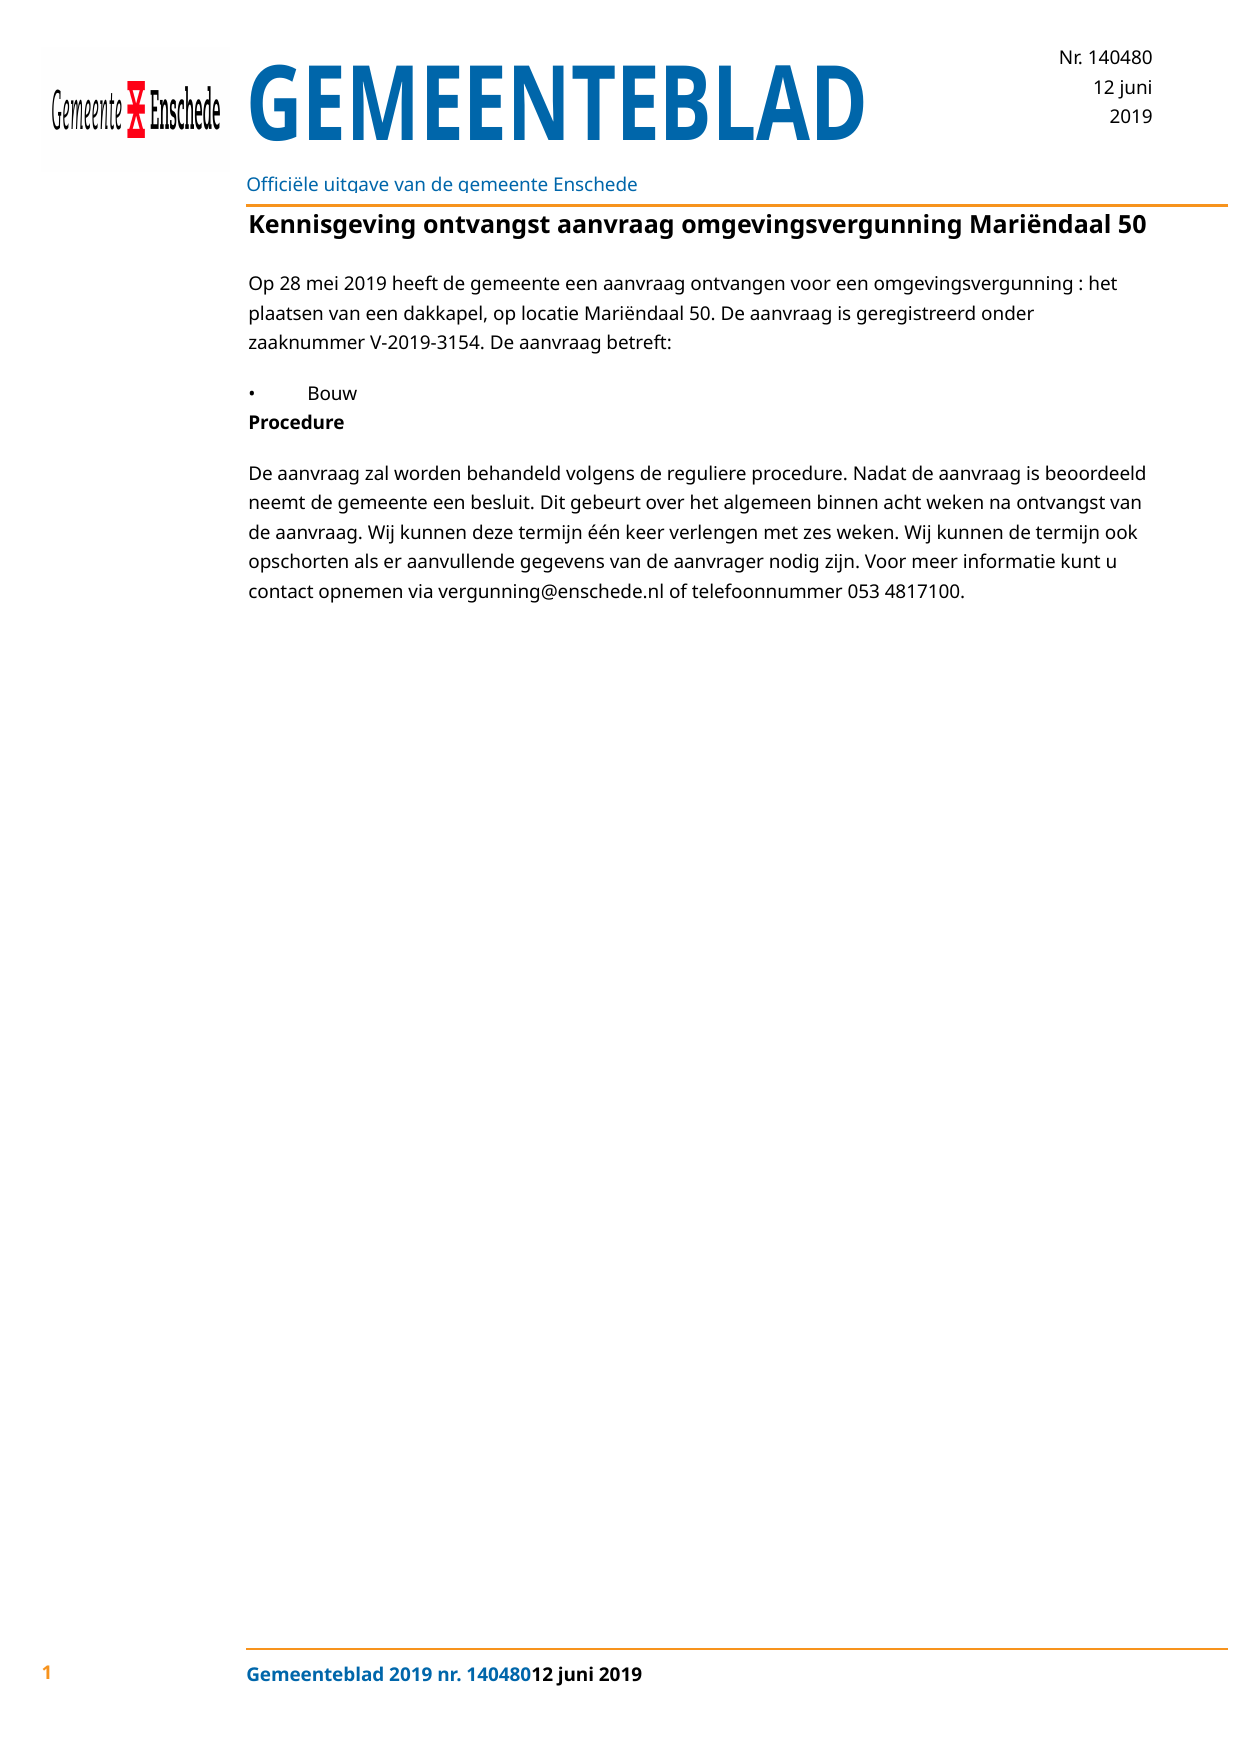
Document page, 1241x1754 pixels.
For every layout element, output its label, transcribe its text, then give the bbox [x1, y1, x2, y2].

picture [41, 47, 231, 172]
text Procedure [248, 409, 1152, 435]
text De aanvraag zal worden behandeld volgens de reguliere procedure. Nadat de aanvraag is beoordeeld neemt de gemeente een besluit. Dit gebeurt over het algemeen binnen acht weken na ontvangst van de aanvraag. Wij kunnen deze termijn één keer verlengen met zes weken. Wij kunnen de termijn ook opschorten als er aanvullende gegevens van de aanvrager nodig zijn. Voor meer informatie kunt u contact opnemen via vergunning@enschede.nl of telefoonnummer 053 4817100. [248, 460, 1152, 604]
text Kennisgeving ontvangst aanvraag omgevingsvergunning Mariëndaal 50 [248, 207, 1152, 241]
text Op 28 mei 2019 heeft de gemeente een aanvraag ontvangen voor een omgevingsvergunning : het plaatsen van een dakkapel, op locatie Mariëndaal 50. De aanvraag is geregistreerd onder zaaknummer V-2019-3154. De aanvraag betreft: [248, 270, 1152, 355]
list Bouw [248, 380, 1152, 406]
